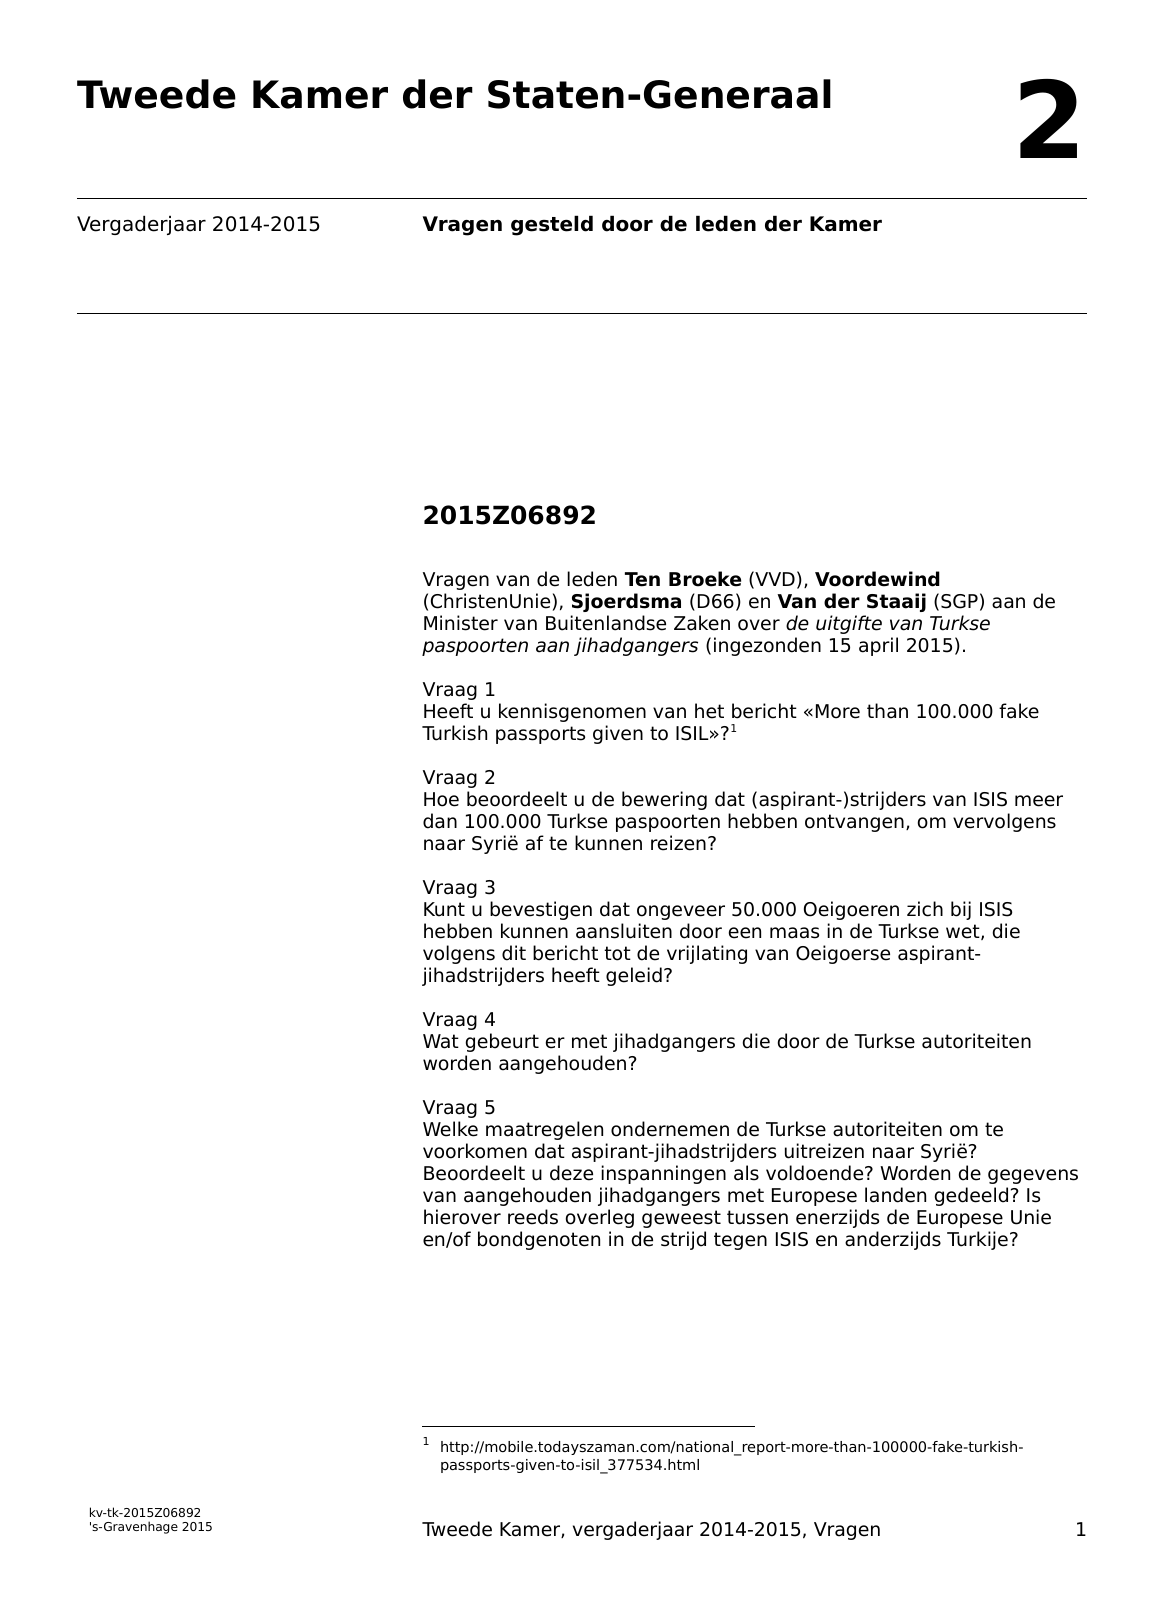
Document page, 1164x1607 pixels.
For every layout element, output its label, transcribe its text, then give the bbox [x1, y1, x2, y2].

table_header 2 [886, 59, 1087, 198]
text http://mobile.todayszaman.com/national_report-more-than-100000-fake-turkish-passports-given-to-isil_377534.html [422, 1435, 1087, 1474]
text Vraag 1 [422, 679, 1087, 701]
text kv-tk-2015Z06892 [88, 1506, 323, 1520]
text Vraag 5 [422, 1097, 1087, 1119]
text 2015Z06892 [422, 501, 1087, 531]
text Kunt u bevestigen dat ongeveer 50.000 Oeigoeren zich bij ISIS hebben kunnen aansluiten door een maas in de Turkse wet, die volgens dit bericht tot de vrijlating van Oeigoerse aspirant-jihadstrijders heeft geleid? [422, 899, 1087, 987]
text Vragen van de leden Ten Broeke (VVD), Voordewind (ChristenUnie), Sjoerdsma (D66) en Van der Staaij (SGP) aan de Minister van Buitenlandse Zaken over de uitgifte van Turkse paspoorten aan jihadgangers (ingezonden 15 april 2015). [422, 569, 1087, 657]
text Vraag 3 [422, 877, 1087, 899]
text 's-Gravenhage 2015 [88, 1520, 323, 1534]
text Wat gebeurt er met jihadgangers die door de Turkse autoriteiten worden aangehouden? [422, 1031, 1087, 1075]
table_cell Vragen gesteld door de leden der Kamer [422, 199, 1087, 313]
text Vraag 4 [422, 1009, 1087, 1031]
text Vraag 2 [422, 767, 1087, 789]
text Welke maatregelen ondernemen de Turkse autoriteiten om te voorkomen dat aspirant-jihadstrijders uitreizen naar Syrië? Beoordeelt u deze inspanningen als voldoende? Worden de gegevens van aangehouden jihadgangers met Europese landen gedeeld? Is hierover reeds overleg geweest tussen enerzijds de Europese Unie en/of bondgenoten in de strijd tegen ISIS en anderzijds Turkije? [422, 1119, 1087, 1251]
table_header Tweede Kamer der Staten-Generaal [77, 59, 886, 198]
text Hoe beoordeelt u de bewering dat (aspirant-)strijders van ISIS meer dan 100.000 Turkse paspoorten hebben ontvangen, om vervolgens naar Syrië af te kunnen reizen? [422, 789, 1087, 855]
table_cell Vergaderjaar 2014-2015 [77, 199, 422, 313]
text Heeft u kennisgenomen van het bericht «More than 100.000 fake Turkish passports given to ISIL»? [422, 701, 1087, 745]
